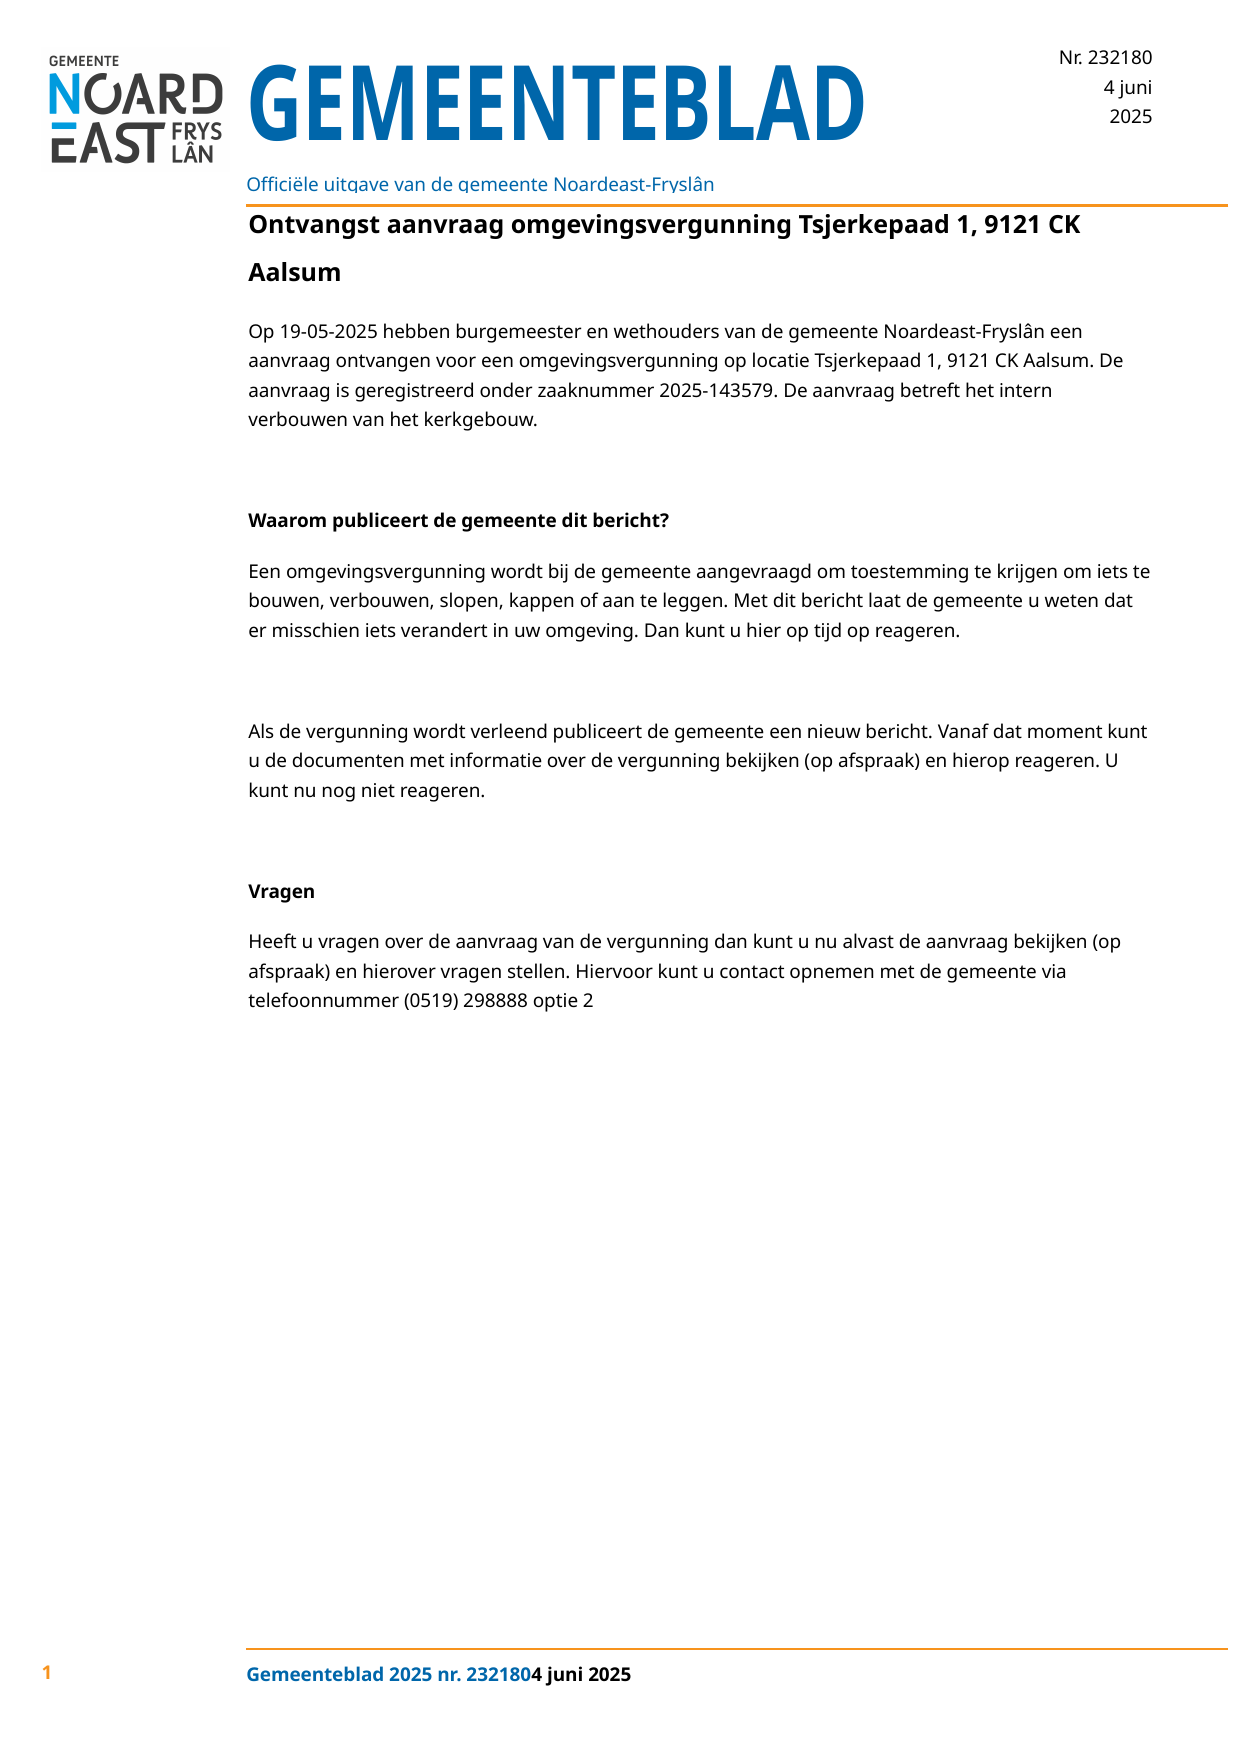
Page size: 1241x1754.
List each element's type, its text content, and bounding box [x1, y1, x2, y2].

text Vragen [248, 878, 1152, 904]
text Een omgevingsvergunning wordt bij de gemeente aangevraagd om toestemming te krijgen om iets te bouwen, verbouwen, slopen, kappen of aan te leggen. Met dit bericht laat de gemeente u weten dat er misschien iets verandert in uw omgeving. Dan kunt u hier op tijd op reageren. [248, 558, 1152, 643]
text Heeft u vragen over de aanvraag van de vergunning dan kunt u nu alvast de aanvraag bekijken (op afspraak) en hierover vragen stellen. Hiervoor kunt u contact opnemen met de gemeente via telefoonnummer (0519) 298888 optie 2 [248, 928, 1152, 1013]
text Als de vergunning wordt verleend publiceert de gemeente een nieuw bericht. Vanaf dat moment kunt u de documenten met informatie over de vergunning bekijken (op afspraak) en hierop reageren. U kunt nu nog niet reageren. [248, 718, 1152, 803]
text Waarom publiceert de gemeente dit bericht? [248, 507, 1152, 533]
picture [41, 47, 231, 172]
text Ontvangst aanvraag omgevingsvergunning Tsjerkepaad 1, 9121 CK Aalsum [248, 207, 1152, 288]
text Op 19-05-2025 hebben burgemeester en wethouders van de gemeente Noardeast-Fryslân een aanvraag ontvangen voor een omgevingsvergunning op locatie Tsjerkepaad 1, 9121 CK Aalsum. De aanvraag is geregistreerd onder zaaknummer 2025-143579. De aanvraag betreft het intern verbouwen van het kerkgebouw. [248, 318, 1152, 432]
